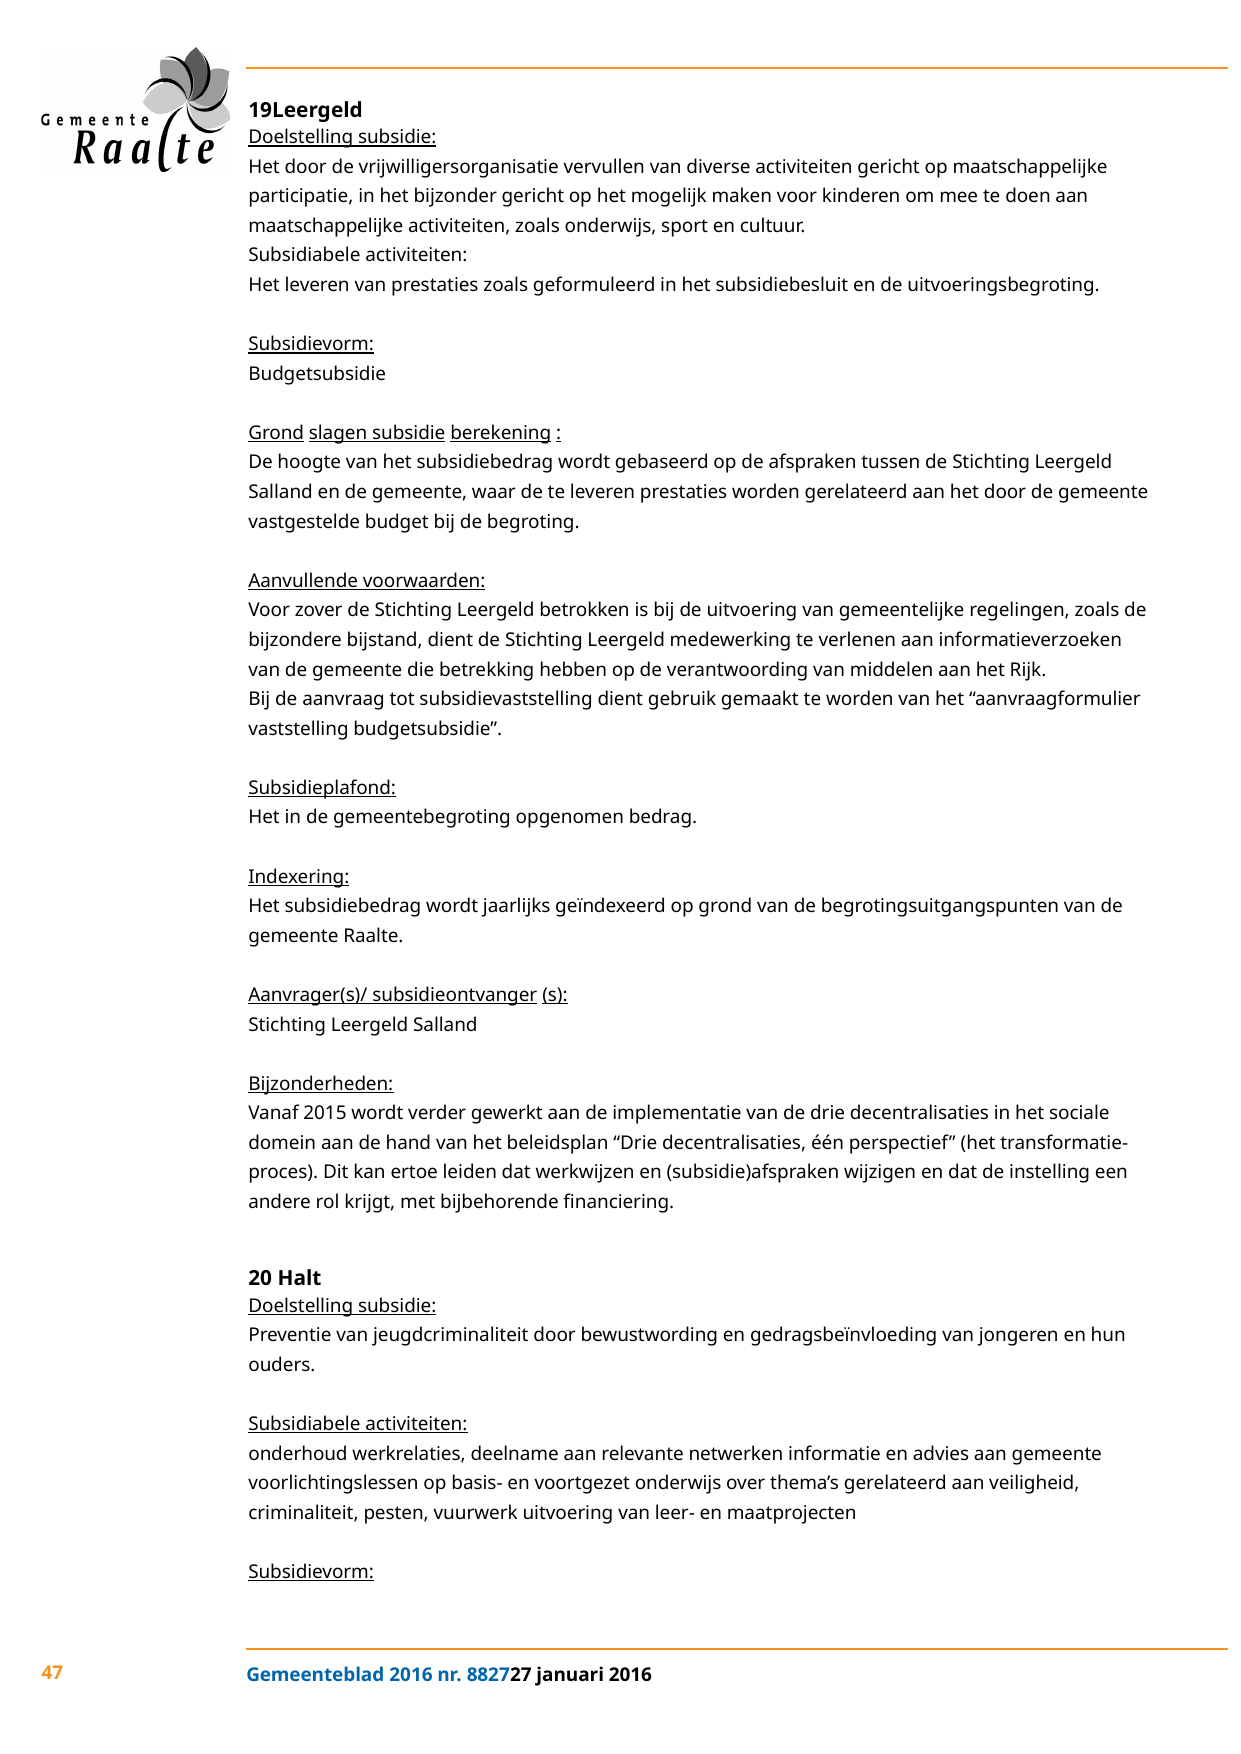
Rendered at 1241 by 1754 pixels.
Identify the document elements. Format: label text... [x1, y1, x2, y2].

text Subsidievorm: [248, 330, 1152, 356]
text Doelstelling subsidie: [248, 1292, 1152, 1318]
text Subsidiabele activiteiten: [248, 1410, 1152, 1436]
text 20 Halt [248, 1263, 1152, 1292]
text 19Leergeld [248, 95, 1152, 123]
text Aanvrager(s)/ subsidieontvanger (s): [248, 981, 1152, 1007]
text Preventie van jeugdcriminaliteit door bewustwording en gedragsbeïnvloeding van jongeren en hun ouders. [248, 1321, 1152, 1377]
text Het subsidiebedrag wordt jaarlijks geïndexeerd op grond van de begrotingsuitgangspunten van de gemeente Raalte. [248, 892, 1152, 948]
text Het door de vrijwilligersorganisatie vervullen van diverse activiteiten gericht op maatschappelijke participatie, in het bijzonder gericht op het mogelijk maken voor kinderen om mee te doen aan maatschappelijke activiteiten, zoals onderwijs, sport en cultuur. [248, 153, 1152, 238]
text Stichting Leergeld Salland [248, 1011, 1152, 1036]
text Bijzonderheden: [248, 1070, 1152, 1096]
picture [41, 47, 231, 172]
text Subsidiabele activiteiten: [248, 242, 1152, 267]
text Budgetsubsidie [248, 360, 1152, 386]
text Voor zover de Stichting Leergeld betrokken is bij de uitvoering van gemeentelijke regelingen, zoals de bijzondere bijstand, dient de Stichting Leergeld medewerking te verlenen aan informatieverzoeken van de gemeente die betrekking hebben op de verantwoording van middelen aan het Rijk. [248, 597, 1152, 681]
text Het in de gemeentebegroting opgenomen bedrag. [248, 804, 1152, 829]
text Aanvullende voorwaarden: [248, 567, 1152, 593]
text Vanaf 2015 wordt verder gewerkt aan de implementatie van de drie decentralisaties in het sociale domein aan de hand van het beleidsplan “Drie decentralisaties, één perspectief” (het transformatie-proces). Dit kan ertoe leiden dat werkwijzen en (subsidie)afspraken wijzigen en dat de instelling een andere rol krijgt, met bijbehorende financiering. [248, 1099, 1152, 1214]
text Doelstelling subsidie: [248, 123, 1152, 149]
text voorlichtingslessen op basis- en voortgezet onderwijs over thema’s gerelateerd aan veiligheid, criminaliteit, pesten, vuurwerk uitvoering van leer- en maatprojecten [248, 1469, 1152, 1525]
text Bij de aanvraag tot subsidievaststelling dient gebruik gemaakt te worden van het “aanvraagformulier vaststelling budgetsubsidie”. [248, 685, 1152, 741]
text Grond slagen subsidie berekening : [248, 419, 1152, 445]
text Het leveren van prestaties zoals geformuleerd in het subsidiebesluit en de uitvoeringsbegroting. [248, 271, 1152, 297]
text Subsidievorm: [248, 1558, 1152, 1584]
text De hoogte van het subsidiebedrag wordt gebaseerd op de afspraken tussen de Stichting Leergeld Salland en de gemeente, waar de te leveren prestaties worden gerelateerd aan het door de gemeente vastgestelde budget bij de begroting. [248, 449, 1152, 533]
text Indexering: [248, 863, 1152, 888]
text Subsidieplafond: [248, 774, 1152, 800]
text onderhoud werkrelaties, deelname aan relevante netwerken informatie en advies aan gemeente [248, 1440, 1152, 1466]
